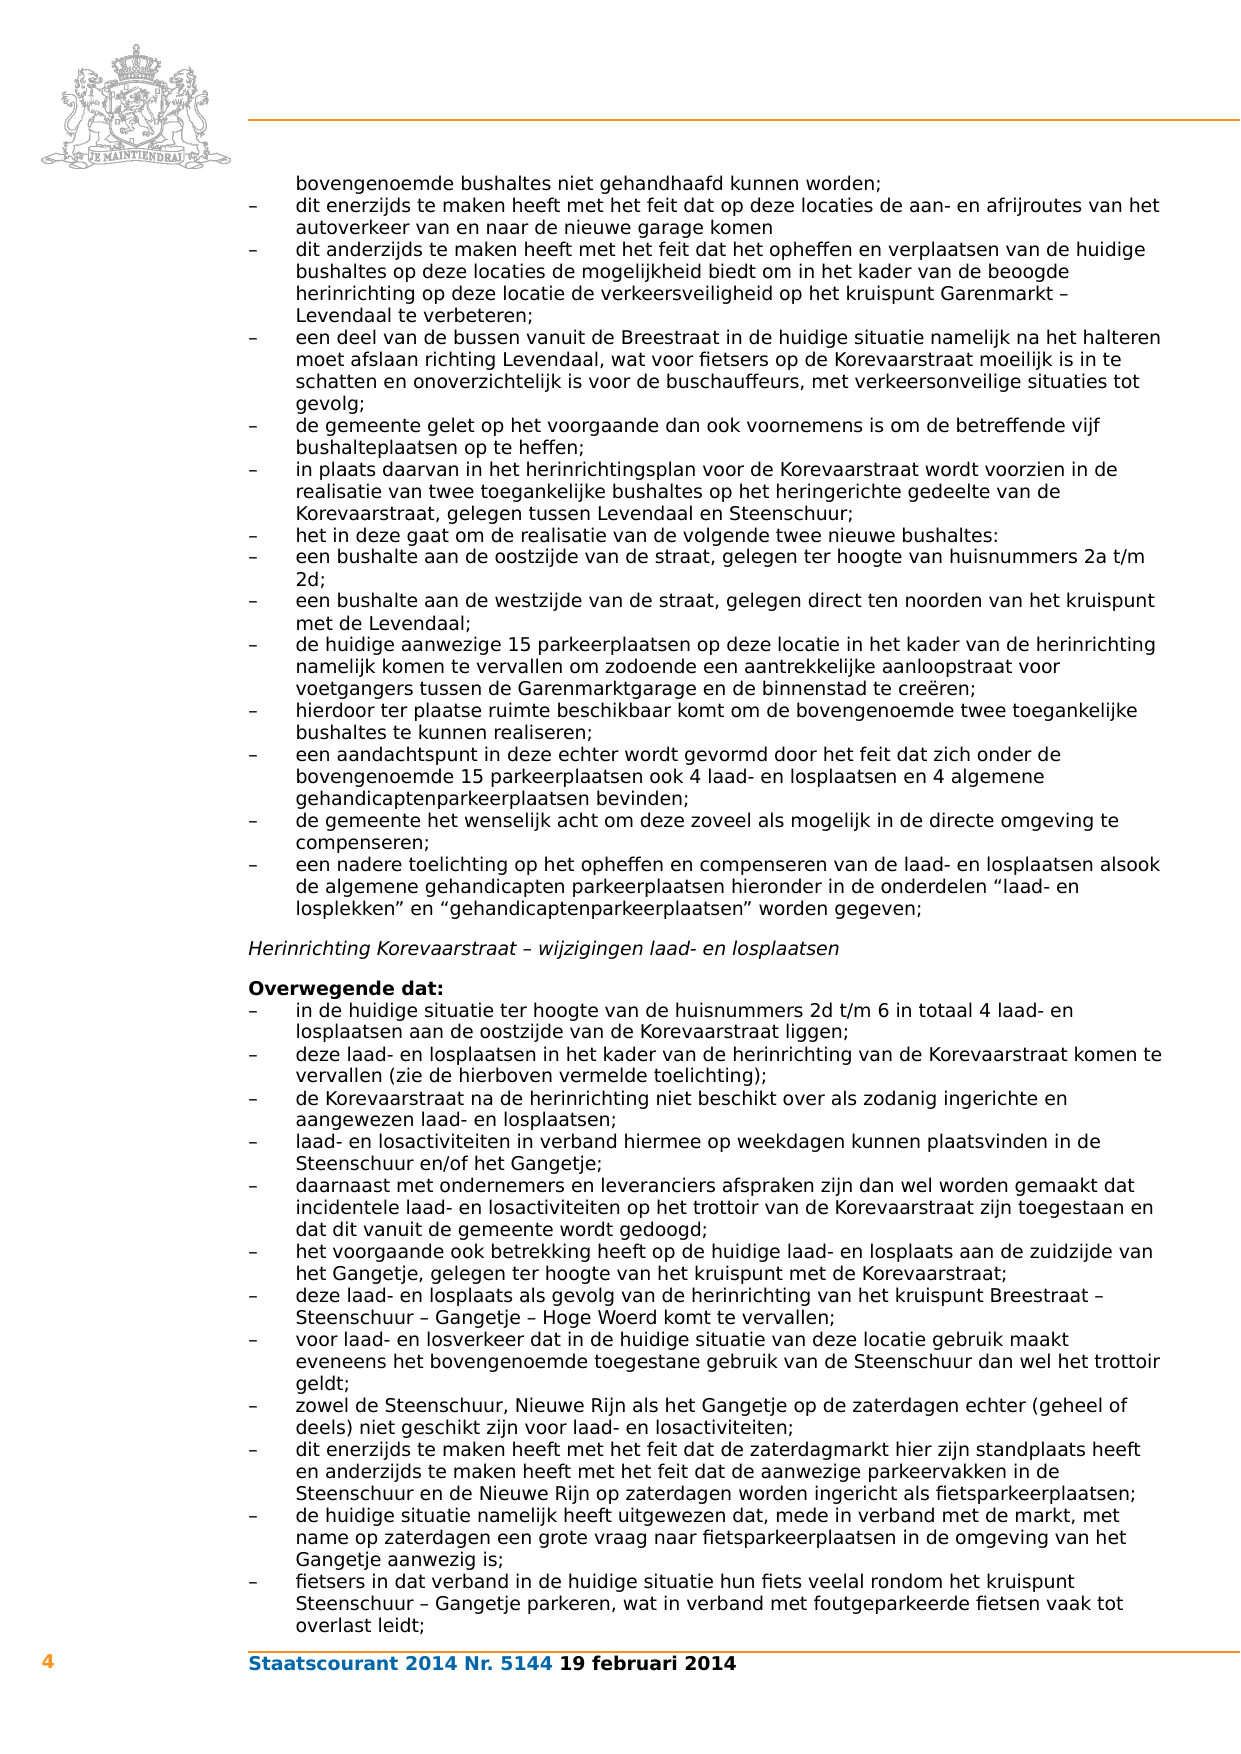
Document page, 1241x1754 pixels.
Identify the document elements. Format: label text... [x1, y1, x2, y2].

list een bushalte aan de westzijde van de straat, gelegen direct ten noorden van het kruispunt met de Levendaal; [248, 590, 1163, 634]
list een nadere toelichting op het opheffen en compenseren van de laad- en losplaatsen alsook de algemene gehandicapten parkeerplaatsen hieronder in de onderdelen “laad- en losplekken” en “gehandicaptenparkeerplaatsen” worden gegeven; [248, 854, 1163, 920]
subtitle Herinrichting Korevaarstraat – wijzigingen laad- en losplaatsen [248, 938, 1163, 960]
list fietsers in dat verband in de huidige situatie hun fiets veelal rondom het kruispunt Steenschuur – Gangetje parkeren, wat in verband met foutgeparkeerde fietsen vaak tot overlast leidt; [248, 1571, 1163, 1637]
list de Korevaarstraat na de herinrichting niet beschikt over als zodanig ingerichte en aangewezen laad- en losplaatsen; [248, 1087, 1163, 1131]
list dit enerzijds te maken heeft met het feit dat de zaterdagmarkt hier zijn standplaats heeft en anderzijds te maken heeft met het feit dat de aanwezige parkeervakken in de Steenschuur en de Nieuwe Rijn op zaterdagen worden ingericht als fietsparkeerplaatsen; [248, 1439, 1163, 1505]
list dit anderzijds te maken heeft met het feit dat het opheffen en verplaatsen van de huidige bushaltes op deze locaties de mogelijkheid biedt om in het kader van de beoogde herinrichting op deze locatie de verkeersveiligheid op het kruispunt Garenmarkt – Levendaal te verbeteren; [248, 239, 1163, 327]
list in plaats daarvan in het herinrichtingsplan voor de Korevaarstraat wordt voorzien in de realisatie van twee toegankelijke bushaltes op het heringerichte gedeelte van de Korevaarstraat, gelegen tussen Levendaal en Steenschuur; [248, 458, 1163, 524]
list het voorgaande ook betrekking heeft op de huidige laad- en losplaats aan de zuidzijde van het Gangetje, gelegen ter hoogte van het kruispunt met de Korevaarstraat; [248, 1241, 1163, 1285]
list de gemeente gelet op het voorgaande dan ook voornemens is om de betreffende vijf bushalteplaatsen op te heffen; [248, 414, 1163, 458]
list een deel van de bussen vanuit de Breestraat in de huidige situatie namelijk na het halteren moet afslaan richting Levendaal, wat voor fietsers op de Korevaarstraat moeilijk is in te schatten en onoverzichtelijk is voor de buschauffeurs, met verkeersonveilige situaties tot gevolg; [248, 327, 1163, 414]
list hierdoor ter plaatse ruimte beschikbaar komt om de bovengenoemde twee toegankelijke bushaltes te kunnen realiseren; [248, 700, 1163, 744]
list de gemeente het wenselijk acht om deze zoveel als mogelijk in de directe omgeving te compenseren; [248, 810, 1163, 854]
list voor laad- en losverkeer dat in de huidige situatie van deze locatie gebruik maakt eveneens het bovengenoemde toegestane gebruik van de Steenschuur dan wel het trottoir geldt; [248, 1329, 1163, 1395]
list deze laad- en losplaats als gevolg van de herinrichting van het kruispunt Breestraat – Steenschuur – Gangetje – Hoge Woerd komt te vervallen; [248, 1285, 1163, 1329]
list bovengenoemde bushaltes niet gehandhaafd kunnen worden; [248, 173, 1163, 195]
list zowel de Steenschuur, Nieuwe Rijn als het Gangetje op de zaterdagen echter (geheel of deels) niet geschikt zijn voor laad- en losactiviteiten; [248, 1395, 1163, 1439]
picture [41, 44, 231, 169]
list de huidige aanwezige 15 parkeerplaatsen op deze locatie in het kader van de herinrichting namelijk komen te vervallen om zodoende een aantrekkelijke aanloopstraat voor voetgangers tussen de Garenmarktgarage en de binnenstad te creëren; [248, 634, 1163, 700]
list daarnaast met ondernemers en leveranciers afspraken zijn dan wel worden gemaakt dat incidentele laad- en losactiviteiten op het trottoir van de Korevaarstraat zijn toegestaan en dat dit vanuit de gemeente wordt gedoogd; [248, 1175, 1163, 1241]
subtitle Overwegende dat: [248, 977, 1163, 999]
list een aandachtspunt in deze echter wordt gevormd door het feit dat zich onder de bovengenoemde 15 parkeerplaatsen ook 4 laad- en losplaatsen en 4 algemene gehandicaptenparkeerplaatsen bevinden; [248, 744, 1163, 810]
list een bushalte aan de oostzijde van de straat, gelegen ter hoogte van huisnummers 2a t/m 2d; [248, 546, 1163, 590]
list de huidige situatie namelijk heeft uitgewezen dat, mede in verband met de markt, met name op zaterdagen een grote vraag naar fietsparkeerplaatsen in de omgeving van het Gangetje aanwezig is; [248, 1505, 1163, 1571]
list in de huidige situatie ter hoogte van de huisnummers 2d t/m 6 in totaal 4 laad- en losplaatsen aan de oostzijde van de Korevaarstraat liggen; [248, 999, 1163, 1043]
list het in deze gaat om de realisatie van de volgende twee nieuwe bushaltes: [248, 524, 1163, 546]
list dit enerzijds te maken heeft met het feit dat op deze locaties de aan- en afrijroutes van het autoverkeer van en naar de nieuwe garage komen [248, 195, 1163, 239]
list deze laad- en losplaatsen in het kader van de herinrichting van de Korevaarstraat komen te vervallen (zie de hierboven vermelde toelichting); [248, 1043, 1163, 1087]
list laad- en losactiviteiten in verband hiermee op weekdagen kunnen plaatsvinden in de Steenschuur en/of het Gangetje; [248, 1131, 1163, 1175]
